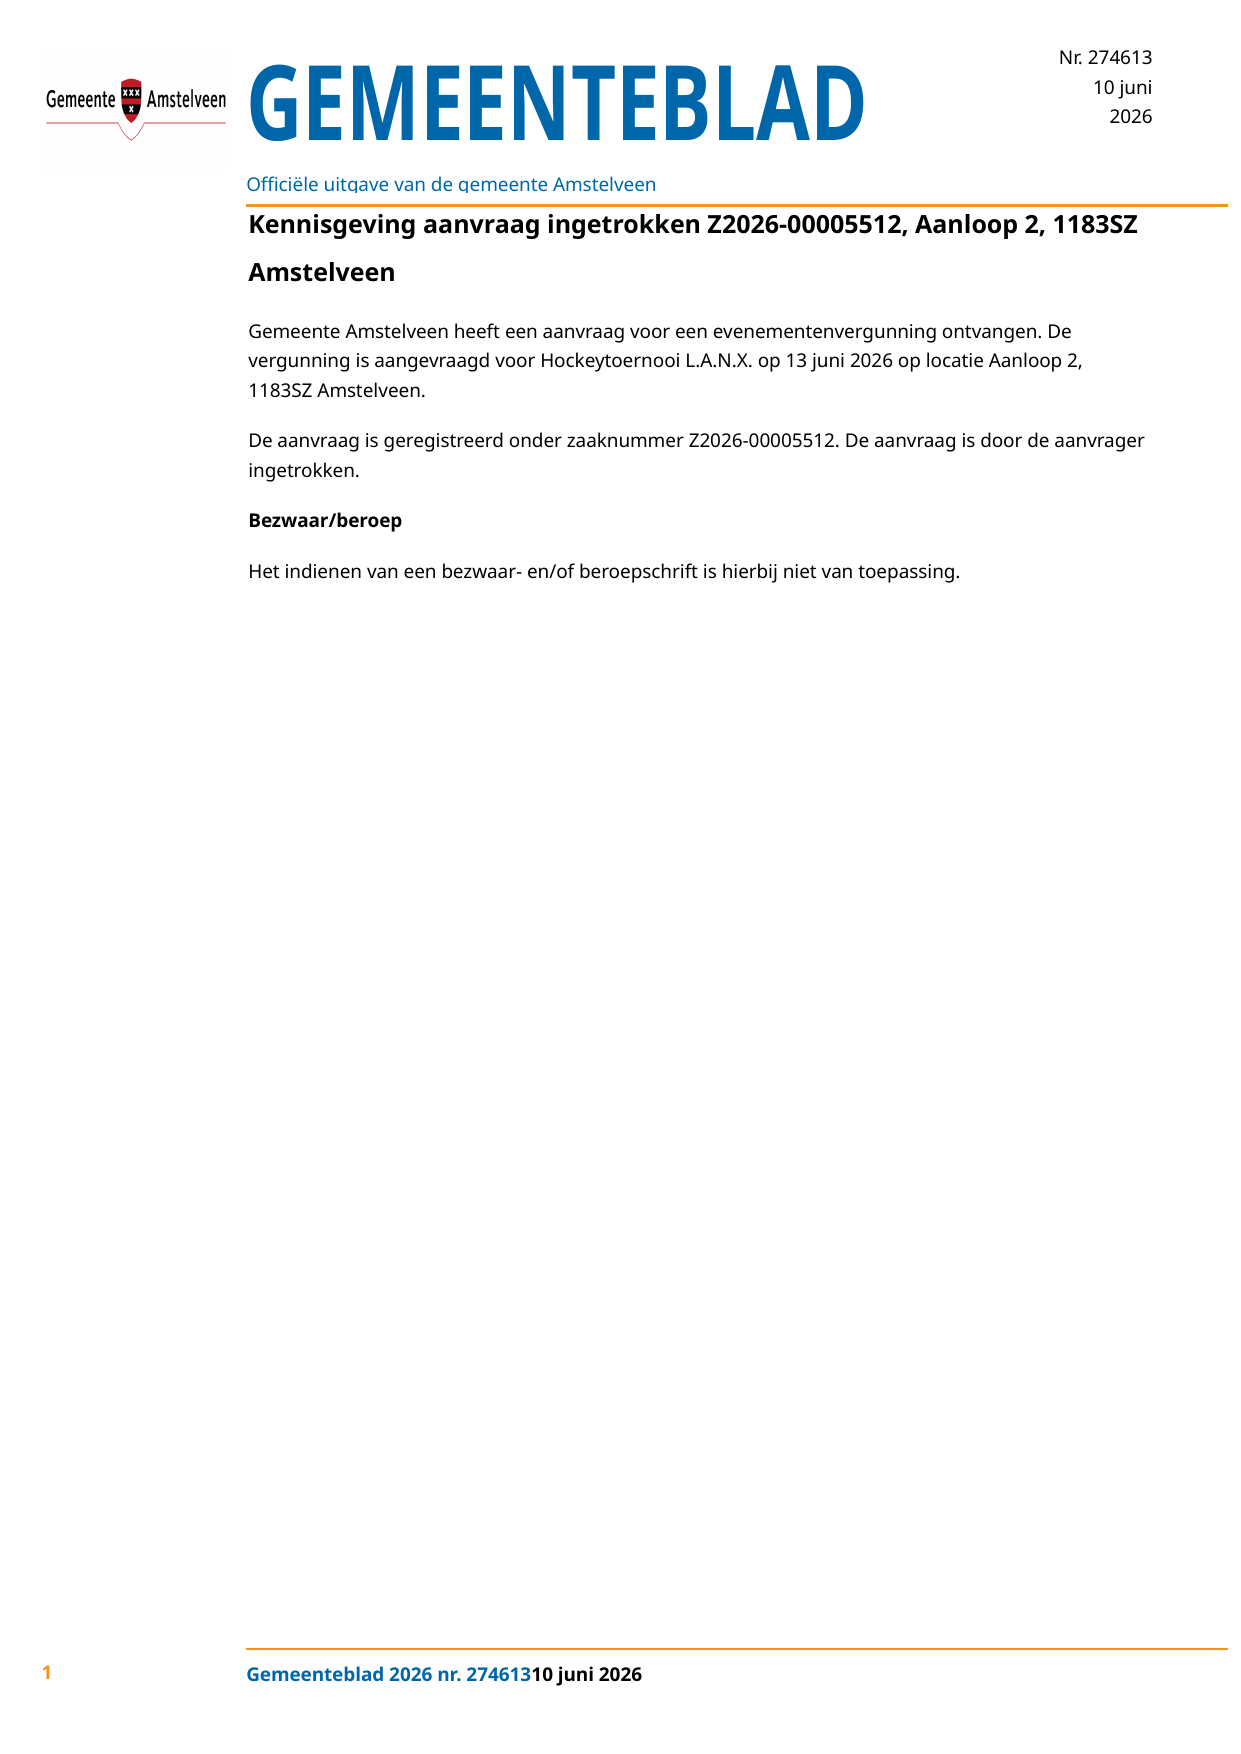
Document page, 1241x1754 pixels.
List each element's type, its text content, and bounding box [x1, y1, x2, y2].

picture [41, 47, 231, 172]
text Het indienen van een bezwaar- en/of beroepschrift is hierbij niet van toepassing. [248, 558, 1152, 584]
text Bezwaar/beroep [248, 507, 1152, 533]
text Kennisgeving aanvraag ingetrokken Z2026-00005512, Aanloop 2, 1183SZ Amstelveen [248, 207, 1152, 288]
text Gemeente Amstelveen heeft een aanvraag voor een evenementenvergunning ontvangen. De vergunning is aangevraagd voor Hockeytoernooi L.A.N.X. op 13 juni 2026 op locatie Aanloop 2, 1183SZ Amstelveen. [248, 318, 1152, 403]
text De aanvraag is geregistreerd onder zaaknummer Z2026-00005512. De aanvraag is door de aanvrager ingetrokken. [248, 427, 1152, 483]
